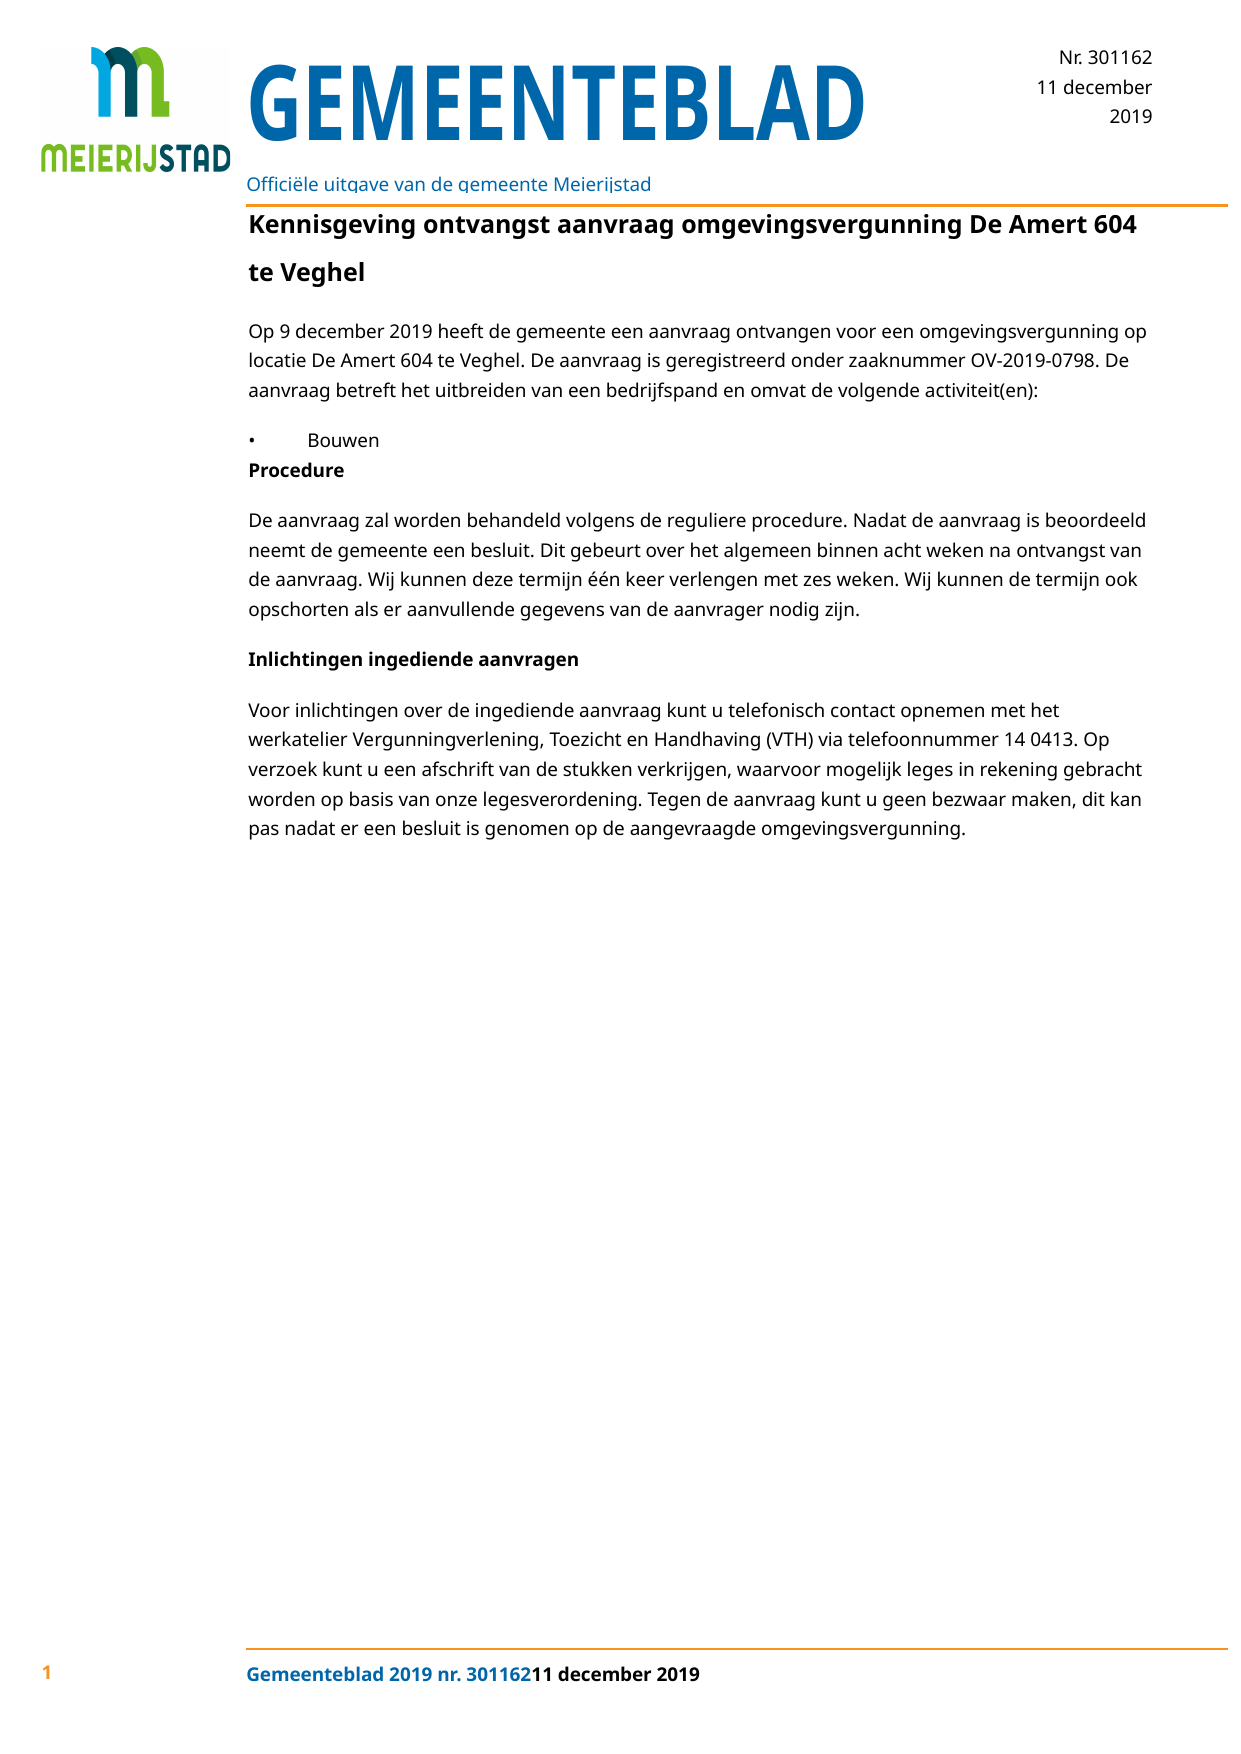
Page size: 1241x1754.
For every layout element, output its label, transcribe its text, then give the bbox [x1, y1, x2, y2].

list Bouwen [248, 427, 1152, 453]
text Procedure [248, 457, 1152, 483]
picture [41, 47, 231, 172]
text Op 9 december 2019 heeft de gemeente een aanvraag ontvangen voor een omgevingsvergunning op locatie De Amert 604 te Veghel. De aanvraag is geregistreerd onder zaaknummer OV-2019-0798. De aanvraag betreft het uitbreiden van een bedrijfspand en omvat de volgende activiteit(en): [248, 318, 1152, 403]
text Inlichtingen ingediende aanvragen [248, 647, 1152, 672]
text Kennisgeving ontvangst aanvraag omgevingsvergunning De Amert 604 te Veghel [248, 207, 1152, 288]
text De aanvraag zal worden behandeld volgens de reguliere procedure. Nadat de aanvraag is beoordeeld neemt de gemeente een besluit. Dit gebeurt over het algemeen binnen acht weken na ontvangst van de aanvraag. Wij kunnen deze termijn één keer verlengen met zes weken. Wij kunnen de termijn ook opschorten als er aanvullende gegevens van de aanvrager nodig zijn. [248, 507, 1152, 622]
text Voor inlichtingen over de ingediende aanvraag kunt u telefonisch contact opnemen met het werkatelier Vergunningverlening, Toezicht en Handhaving (VTH) via telefoonnummer 14 0413. Op verzoek kunt u een afschrift van de stukken verkrijgen, waarvoor mogelijk leges in rekening gebracht worden op basis van onze legesverordening. Tegen de aanvraag kunt u geen bezwaar maken, dit kan pas nadat er een besluit is genomen op de aangevraagde omgevingsvergunning. [248, 697, 1152, 841]
